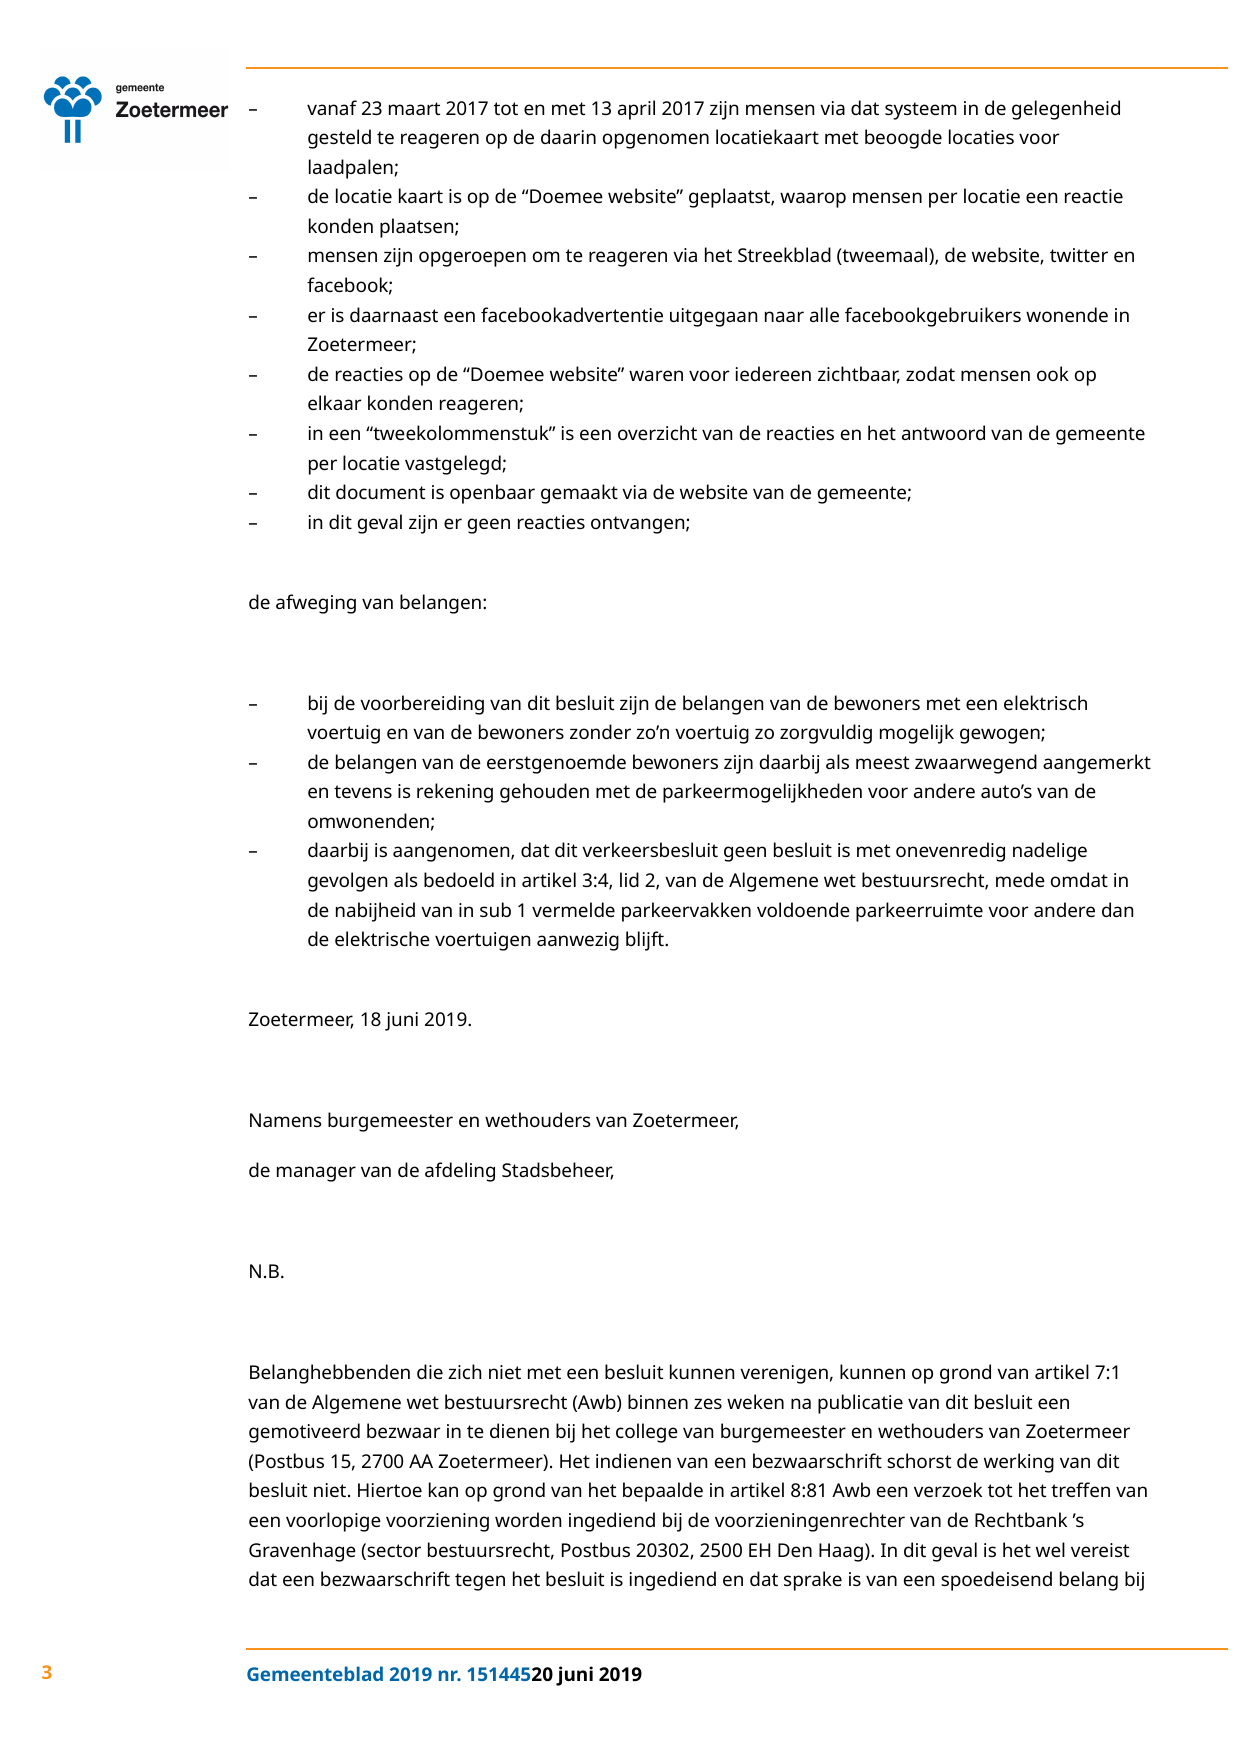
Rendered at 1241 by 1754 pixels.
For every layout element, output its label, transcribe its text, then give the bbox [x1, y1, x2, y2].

list vanaf 23 maart 2017 tot en met 13 april 2017 zijn mensen via dat systeem in de gelegenheid gesteld te reageren op de daarin opgenomen locatiekaart met beoogde locaties voor laadpalen; [248, 95, 1152, 180]
text Zoetermeer, 18 juni 2019. [248, 1006, 1152, 1032]
list bij de voorbereiding van dit besluit zijn de belangen van de bewoners met een elektrisch voertuig en van de bewoners zonder zo’n voertuig zo zorgvuldig mogelijk gewogen; [248, 690, 1152, 745]
list er is daarnaast een facebookadvertentie uitgegaan naar alle facebookgebruikers wonende in Zoetermeer; [248, 302, 1152, 357]
list mensen zijn opgeroepen om te reageren via het Streekblad (tweemaal), de website, twitter en facebook; [248, 243, 1152, 298]
text de manager van de afdeling Stadsbeheer, [248, 1158, 1152, 1183]
list in een “tweekolommenstuk” is een overzicht van de reacties en het antwoord van de gemeente per locatie vastgelegd; [248, 420, 1152, 476]
picture [41, 47, 231, 172]
text Namens burgemeester en wethouders van Zoetermeer, [248, 1107, 1152, 1133]
text N.B. [248, 1258, 1152, 1284]
list de reacties op de “Doemee website” waren voor iedereen zichtbaar, zodat mensen ook op elkaar konden reageren; [248, 361, 1152, 416]
list in dit geval zijn er geen reacties ontvangen; [248, 509, 1152, 535]
list de belangen van de eerstgenoemde bewoners zijn daarbij als meest zwaarwegend aangemerkt en tevens is rekening gehouden met de parkeermogelijkheden voor andere auto’s van de omwonenden; [248, 749, 1152, 834]
text Belanghebbenden die zich niet met een besluit kunnen verenigen, kunnen op grond van artikel 7:1 van de Algemene wet bestuursrecht (Awb) binnen zes weken na publicatie van dit besluit een gemotiveerd bezwaar in te dienen bij het college van burgemeester en wethouders van Zoetermeer (Postbus 15, 2700 AA Zoetermeer). Het indienen van een bezwaarschrift schorst de werking van dit besluit niet. Hiertoe kan op grond van het bepaalde in artikel 8:81 Awb een verzoek tot het treffen van een voorlopige voorziening worden ingediend bij de voorzieningenrechter van de Rechtbank ’s Gravenhage (sector bestuursrecht, Postbus 20302, 2500 EH Den Haag). In dit geval is het wel vereist dat een bezwaarschrift tegen het besluit is ingediend en dat sprake is van een spoedeisend belang bij [248, 1359, 1152, 1592]
list dit document is openbaar gemaakt via de website van de gemeente; [248, 479, 1152, 505]
text de afweging van belangen: [248, 589, 1152, 615]
list daarbij is aangenomen, dat dit verkeersbesluit geen besluit is met onevenredig nadelige gevolgen als bedoeld in artikel 3:4, lid 2, van de Algemene wet bestuursrecht, mede omdat in de nabijheid van in sub 1 vermelde parkeervakken voldoende parkeerruimte voor andere dan de elektrische voertuigen aanwezig blijft. [248, 838, 1152, 952]
list de locatie kaart is op de “Doemee website” geplaatst, waarop mensen per locatie een reactie konden plaatsen; [248, 183, 1152, 239]
